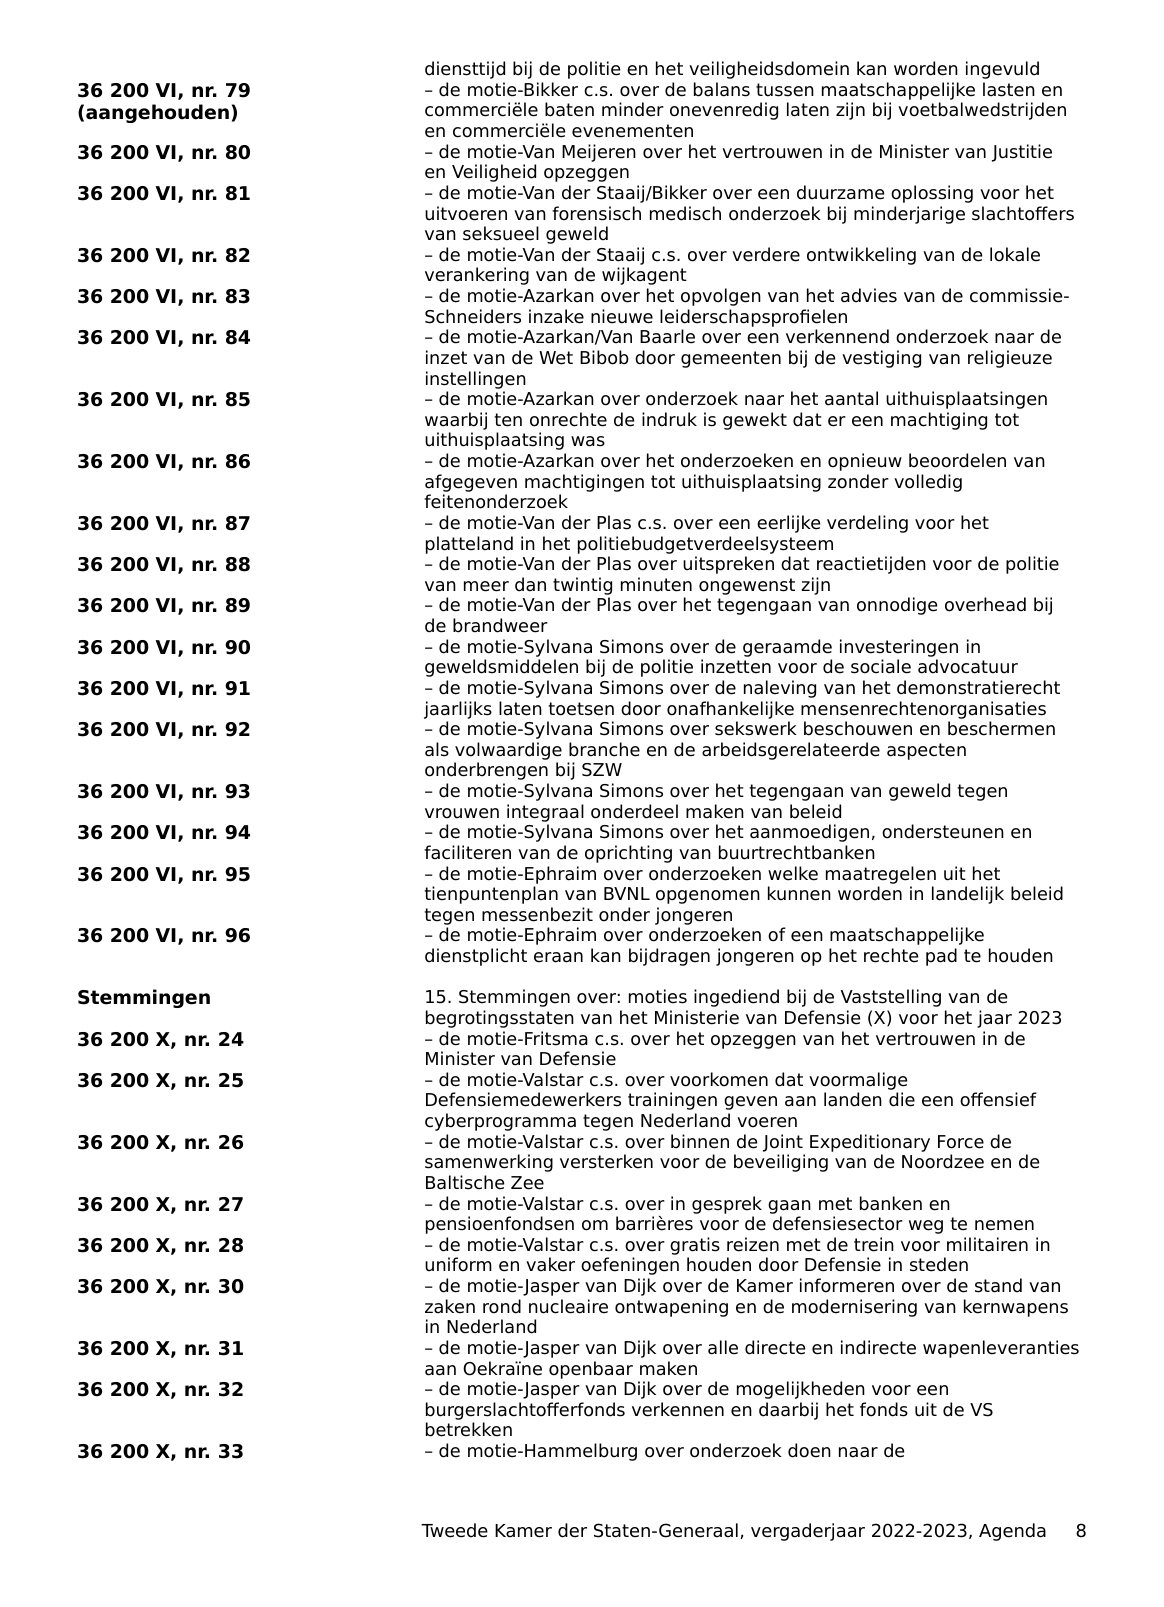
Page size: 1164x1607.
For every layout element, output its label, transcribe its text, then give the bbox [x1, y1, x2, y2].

table_cell [401, 678, 418, 719]
table_cell 36 200 VI, nr. 85 [77, 389, 401, 451]
table_cell [401, 245, 418, 286]
table_cell [401, 595, 418, 637]
table_cell [401, 1235, 418, 1276]
table_cell 36 200 VI, nr. 81 [77, 183, 401, 245]
table_cell diensttijd bij de politie en het veiligheidsdomein kan worden ingevuld [418, 59, 1087, 80]
table_cell [401, 389, 418, 451]
table_cell [401, 327, 418, 389]
table_cell [401, 822, 418, 863]
table_cell – de motie-Sylvana Simons over de geraamde investeringen in geweldsmiddelen bij de politie inzetten voor de sociale advocatuur [418, 637, 1087, 678]
table_cell [401, 1194, 418, 1235]
table_cell [77, 59, 401, 80]
table_cell 36 200 VI, nr. 93 [77, 781, 401, 822]
table_cell 36 200 VI, nr. 90 [77, 637, 401, 678]
table_cell 15. Stemmingen over: moties ingediend bij de Vaststelling van de begrotingsstaten van het Ministerie van Defensie (X) voor het jaar 2023 [418, 987, 1087, 1028]
table_cell – de motie-Jasper van Dijk over alle directe en indirecte wapenleveranties aan Oekraïne openbaar maken [418, 1338, 1087, 1379]
table_cell 36 200 X, nr. 32 [77, 1379, 401, 1441]
table_cell 36 200 VI, nr. 89 [77, 595, 401, 637]
table_cell – de motie-Ephraim over onderzoeken of een maatschappelijke dienstplicht eraan kan bijdragen jongeren op het rechte pad te houden [418, 925, 1087, 967]
table_cell [401, 183, 418, 245]
table_cell – de motie-Ephraim over onderzoeken welke maatregelen uit het tienpuntenplan van BVNL opgenomen kunnen worden in landelijk beleid tegen messenbezit onder jongeren [418, 864, 1087, 925]
table_cell [401, 967, 418, 987]
table_cell [401, 1029, 418, 1070]
table_cell – de motie-Van Meijeren over het vertrouwen in de Minister van Justitie en Veiligheid opzeggen [418, 142, 1087, 183]
table_cell 36 200 X, nr. 30 [77, 1276, 401, 1338]
table_cell [418, 967, 1087, 987]
table_cell 36 200 VI, nr. 88 [77, 554, 401, 595]
table_cell – de motie-Bikker c.s. over de balans tussen maatschappelijke lasten en commerciële baten minder onevenredig laten zijn bij voetbalwedstrijden en commerciële evenementen [418, 80, 1087, 142]
table_cell – de motie-Van der Staaij c.s. over verdere ontwikkeling van de lokale verankering van de wijkagent [418, 245, 1087, 286]
table_cell – de motie-Jasper van Dijk over de Kamer informeren over de stand van zaken rond nucleaire ontwapening en de modernisering van kernwapens in Nederland [418, 1276, 1087, 1338]
table_cell – de motie-Sylvana Simons over sekswerk beschouwen en beschermen als volwaardige branche en de arbeidsgerelateerde aspecten onderbrengen bij SZW [418, 719, 1087, 781]
table_cell – de motie-Valstar c.s. over gratis reizen met de trein voor militairen in uniform en vaker oefeningen houden door Defensie in steden [418, 1235, 1087, 1276]
table_cell 36 200 VI, nr. 92 [77, 719, 401, 781]
table_cell – de motie-Van der Staaij/Bikker over een duurzame oplossing voor het uitvoeren van forensisch medisch onderzoek bij minderjarige slachtoffers van seksueel geweld [418, 183, 1087, 245]
table_cell 36 200 X, nr. 24 [77, 1029, 401, 1070]
table_cell – de motie-Azarkan over het opvolgen van het advies van de commissie-Schneiders inzake nieuwe leiderschapsprofielen [418, 286, 1087, 327]
table_cell [401, 554, 418, 595]
table_cell – de motie-Van der Plas over uitspreken dat reactietijden voor de politie van meer dan twintig minuten ongewenst zijn [418, 554, 1087, 595]
table_cell 36 200 VI, nr. 80 [77, 142, 401, 183]
table_cell [401, 719, 418, 781]
table_cell 36 200 X, nr. 25 [77, 1070, 401, 1132]
table_cell [77, 967, 401, 987]
table_cell – de motie-Azarkan/Van Baarle over een verkennend onderzoek naar de inzet van de Wet Bibob door gemeenten bij de vestiging van religieuze instellingen [418, 327, 1087, 389]
table_cell – de motie-Hammelburg over onderzoek doen naar de [418, 1441, 1087, 1463]
table_cell 36 200 VI, nr. 86 [77, 451, 401, 513]
table_cell 36 200 VI, nr. 84 [77, 327, 401, 389]
table_cell [401, 1276, 418, 1338]
table_cell [401, 637, 418, 678]
table_cell [401, 1379, 418, 1441]
table_cell – de motie-Azarkan over het onderzoeken en opnieuw beoordelen van afgegeven machtigingen tot uithuisplaatsing zonder volledig feitenonderzoek [418, 451, 1087, 513]
table_cell [401, 80, 418, 142]
table_cell 36 200 VI, nr. 79 (aangehouden) [77, 80, 401, 142]
table_cell 36 200 VI, nr. 95 [77, 864, 401, 925]
table_cell [401, 1441, 418, 1463]
table_cell [401, 925, 418, 967]
table_cell [401, 987, 418, 1028]
table_cell 36 200 VI, nr. 91 [77, 678, 401, 719]
table_cell – de motie-Azarkan over onderzoek naar het aantal uithuisplaatsingen waarbij ten onrechte de indruk is gewekt dat er een machtiging tot uithuisplaatsing was [418, 389, 1087, 451]
table_cell – de motie-Van der Plas over het tegengaan van onnodige overhead bij de brandweer [418, 595, 1087, 637]
table_cell [401, 1070, 418, 1132]
table_cell – de motie-Jasper van Dijk over de mogelijkheden voor een burgerslachtofferfonds verkennen en daarbij het fonds uit de VS betrekken [418, 1379, 1087, 1441]
table_cell [401, 286, 418, 327]
table_cell [401, 864, 418, 925]
table_cell 36 200 VI, nr. 94 [77, 822, 401, 863]
table_cell [401, 1338, 418, 1379]
table_cell 36 200 X, nr. 33 [77, 1441, 401, 1463]
table_cell 36 200 X, nr. 27 [77, 1194, 401, 1235]
table_cell 36 200 VI, nr. 82 [77, 245, 401, 286]
table_cell 36 200 VI, nr. 87 [77, 513, 401, 554]
table_cell [401, 781, 418, 822]
table_cell [401, 513, 418, 554]
table_cell Stemmingen [77, 987, 401, 1028]
table_cell – de motie-Sylvana Simons over de naleving van het demonstratierecht jaarlijks laten toetsen door onafhankelijke mensenrechtenorganisaties [418, 678, 1087, 719]
table_cell 36 200 X, nr. 31 [77, 1338, 401, 1379]
table_cell [401, 142, 418, 183]
table_cell – de motie-Van der Plas c.s. over een eerlijke verdeling voor het platteland in het politiebudgetverdeelsysteem [418, 513, 1087, 554]
table_cell [401, 1132, 418, 1193]
table_cell – de motie-Valstar c.s. over voorkomen dat voormalige Defensiemedewerkers trainingen geven aan landen die een offensief cyberprogramma tegen Nederland voeren [418, 1070, 1087, 1132]
table_cell [401, 451, 418, 513]
table_cell [401, 59, 418, 80]
table_cell – de motie-Valstar c.s. over in gesprek gaan met banken en pensioenfondsen om barrières voor de defensiesector weg te nemen [418, 1194, 1087, 1235]
table_cell 36 200 VI, nr. 83 [77, 286, 401, 327]
table_cell 36 200 VI, nr. 96 [77, 925, 401, 967]
table_cell – de motie-Sylvana Simons over het tegengaan van geweld tegen vrouwen integraal onderdeel maken van beleid [418, 781, 1087, 822]
table_cell – de motie-Fritsma c.s. over het opzeggen van het vertrouwen in de Minister van Defensie [418, 1029, 1087, 1070]
table_cell – de motie-Sylvana Simons over het aanmoedigen, ondersteunen en faciliteren van de oprichting van buurtrechtbanken [418, 822, 1087, 863]
table_cell 36 200 X, nr. 26 [77, 1132, 401, 1193]
table_cell 36 200 X, nr. 28 [77, 1235, 401, 1276]
table_cell – de motie-Valstar c.s. over binnen de Joint Expeditionary Force de samenwerking versterken voor de beveiliging van de Noordzee en de Baltische Zee [418, 1132, 1087, 1193]
